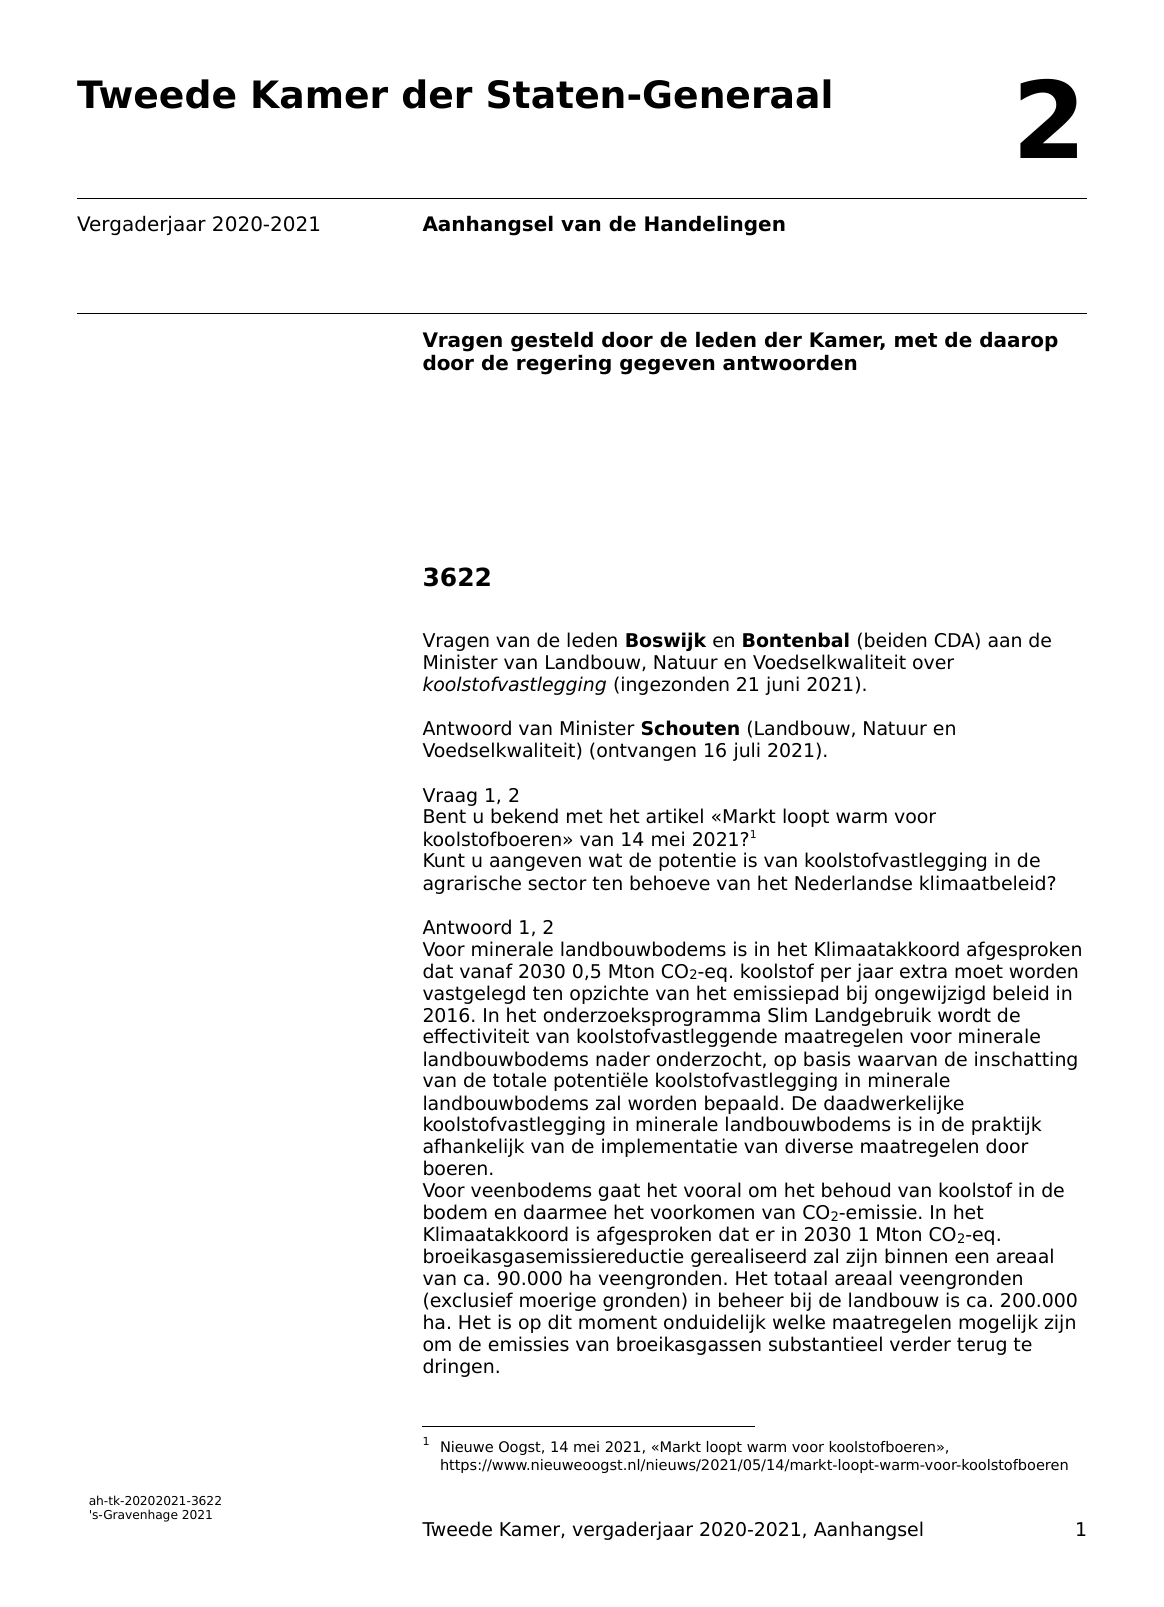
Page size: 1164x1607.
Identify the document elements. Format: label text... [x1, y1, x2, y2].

text Vraag 1, 2 [422, 784, 1087, 806]
text Antwoord 1, 2 [422, 917, 1087, 938]
text 3622 [422, 563, 1087, 592]
table_cell Vragen gesteld door de leden der Kamer, met de daarop door de regering gegeven antwoorden [422, 314, 1087, 375]
table_cell Aanhangsel van de Handelingen [422, 199, 1087, 313]
text Voor veenbodems gaat het vooral om het behoud van koolstof in de bodem en daarmee het voorkomen van CO2-emissie. In het Klimaatakkoord is afgesproken dat er in 2030 1 Mton CO2-eq. broeikasgasemissiereductie gerealiseerd zal zijn binnen een areaal van ca. 90.000 ha veengronden. Het totaal areaal veengronden (exclusief moerige gronden) in beheer bij de landbouw is ca. 200.000 ha. Het is op dit moment onduidelijk welke maatregelen mogelijk zijn om de emissies van broeikasgassen substantieel verder terug te dringen. [422, 1180, 1087, 1378]
text Voor minerale landbouwbodems is in het Klimaatakkoord afgesproken dat vanaf 2030 0,5 Mton CO2-eq. koolstof per jaar extra moet worden vastgelegd ten opzichte van het emissiepad bij ongewijzigd beleid in 2016. In het onderzoeksprogramma Slim Landgebruik wordt de effectiviteit van koolstofvastleggende maatregelen voor minerale landbouwbodems nader onderzocht, op basis waarvan de inschatting van de totale potentiële koolstofvastlegging in minerale landbouwbodems zal worden bepaald. De daadwerkelijke koolstofvastlegging in minerale landbouwbodems is in de praktijk afhankelijk van de implementatie van diverse maatregelen door boeren. [422, 938, 1087, 1180]
text Nieuwe Oogst, 14 mei 2021, «Markt loopt warm voor koolstofboeren», https://www.nieuweoogst.nl/nieuws/2021/05/14/markt-loopt-warm-voor-koolstofboeren [422, 1435, 1087, 1474]
text 's-Gravenhage 2021 [88, 1508, 323, 1522]
table_header 2 [886, 59, 1087, 198]
text Antwoord van Minister Schouten (Landbouw, Natuur en Voedselkwaliteit) (ontvangen 16 juli 2021). [422, 718, 1087, 762]
text Bent u bekend met het artikel «Markt loopt warm voor koolstofboeren» van 14 mei 2021? [422, 806, 1087, 850]
table_cell [77, 314, 422, 375]
table_cell Vergaderjaar 2020-2021 [77, 199, 422, 313]
text Vragen van de leden Boswijk en Bontenbal (beiden CDA) aan de Minister van Landbouw, Natuur en Voedselkwaliteit over koolstofvastlegging (ingezonden 21 juni 2021). [422, 630, 1087, 696]
text ah-tk-20202021-3622 [88, 1494, 323, 1508]
text Kunt u aangeven wat de potentie is van koolstofvastlegging in de agrarische sector ten behoeve van het Nederlandse klimaatbeleid? [422, 850, 1087, 894]
table_header Tweede Kamer der Staten-Generaal [77, 59, 886, 198]
